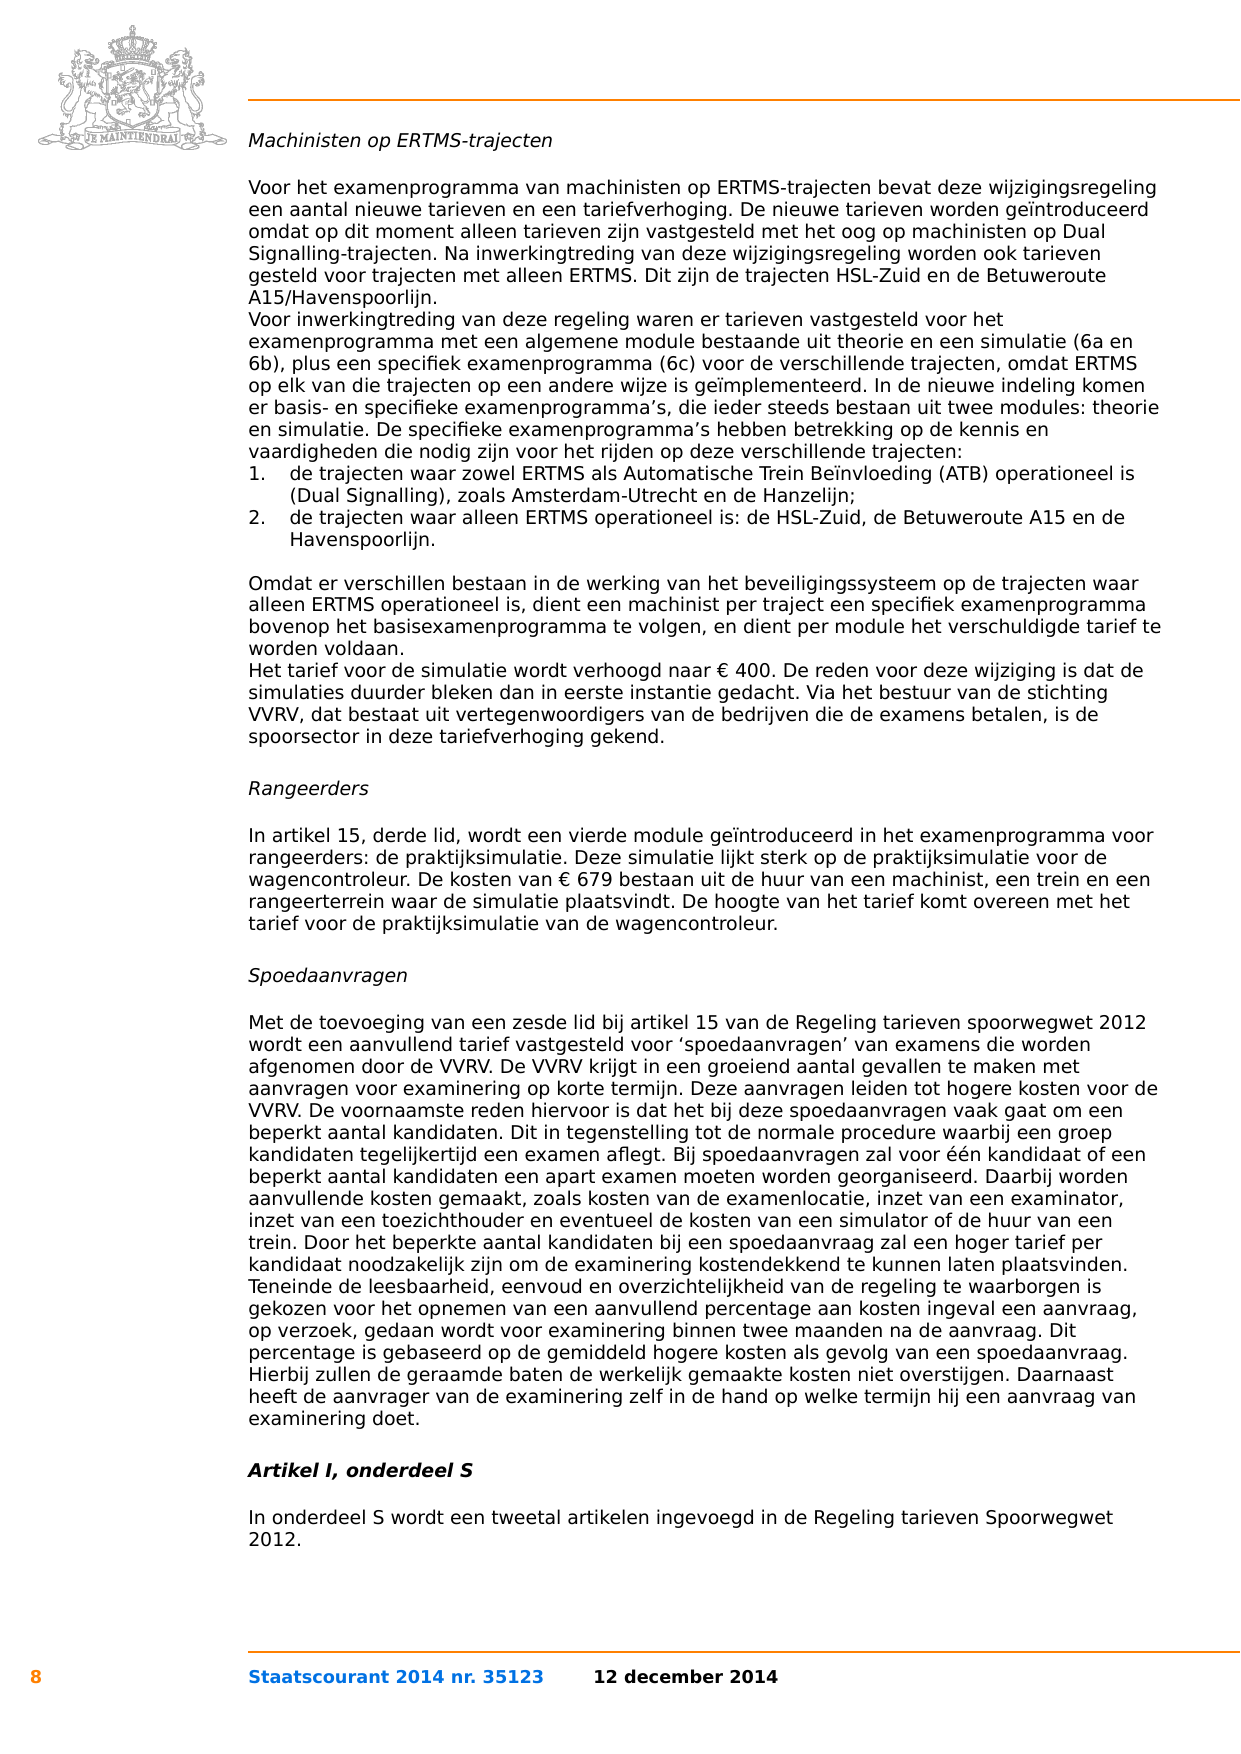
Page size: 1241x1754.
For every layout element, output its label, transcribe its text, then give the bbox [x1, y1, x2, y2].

subtitle Machinisten op ERTMS-trajecten [248, 130, 1163, 152]
subtitle Artikel I, onderdeel S [248, 1460, 1163, 1482]
text Omdat er verschillen bestaan in de werking van het beveiligingssysteem op de trajecten waar alleen ERTMS operationeel is, dient een machinist per traject een specifiek examenprogramma bovenop het basisexamenprogramma te volgen, en dient per module het verschuldigde tarief te worden voldaan. [248, 572, 1163, 660]
text Voor het examenprogramma van machinisten op ERTMS-trajecten bevat deze wijzigingsregeling een aantal nieuwe tarieven en een tariefverhoging. De nieuwe tarieven worden geïntroduceerd omdat op dit moment alleen tarieven zijn vastgesteld met het oog op machinisten op Dual Signalling-trajecten. Na inwerkingtreding van deze wijzigingsregeling worden ook tarieven gesteld voor trajecten met alleen ERTMS. Dit zijn de trajecten HSL-Zuid en de Betuweroute A15/Havenspoorlijn. [248, 177, 1163, 309]
text Voor inwerkingtreding van deze regeling waren er tarieven vastgesteld voor het examenprogramma met een algemene module bestaande uit theorie en een simulatie (6a en 6b), plus een specifiek examenprogramma (6c) voor de verschillende trajecten, omdat ERTMS op elk van die trajecten op een andere wijze is geïmplementeerd. In de nieuwe indeling komen er basis- en specifieke examenprogramma’s, die ieder steeds bestaan uit twee modules: theorie en simulatie. De specifieke examenprogramma’s hebben betrekking op de kennis en vaardigheden die nodig zijn voor het rijden op deze verschillende trajecten: [248, 309, 1163, 463]
subtitle Spoedaanvragen [248, 965, 1163, 987]
picture [38, 25, 227, 150]
text 2. de trajecten waar alleen ERTMS operationeel is: de HSL-Zuid, de Betuweroute A15 en de Havenspoorlijn. [248, 507, 1163, 551]
text 1. de trajecten waar zowel ERTMS als Automatische Trein Beïnvloeding (ATB) operationeel is (Dual Signalling), zoals Amsterdam-Utrecht en de Hanzelijn; [248, 463, 1163, 507]
text Met de toevoeging van een zesde lid bij artikel 15 van de Regeling tarieven spoorwegwet 2012 wordt een aanvullend tarief vastgesteld voor ‘spoedaanvragen’ van examens die worden afgenomen door de VVRV. De VVRV krijgt in een groeiend aantal gevallen te maken met aanvragen voor examinering op korte termijn. Deze aanvragen leiden tot hogere kosten voor de VVRV. De voornaamste reden hiervoor is dat het bij deze spoedaanvragen vaak gaat om een beperkt aantal kandidaten. Dit in tegenstelling tot de normale procedure waarbij een groep kandidaten tegelijkertijd een examen aflegt. Bij spoedaanvragen zal voor één kandidaat of een beperkt aantal kandidaten een apart examen moeten worden georganiseerd. Daarbij worden aanvullende kosten gemaakt, zoals kosten van de examenlocatie, inzet van een examinator, inzet van een toezichthouder en eventueel de kosten van een simulator of de huur van een trein. Door het beperkte aantal kandidaten bij een spoedaanvraag zal een hoger tarief per kandidaat noodzakelijk zijn om de examinering kostendekkend te kunnen laten plaatsvinden. [248, 1012, 1163, 1276]
text In artikel 15, derde lid, wordt een vierde module geïntroduceerd in het examenprogramma voor rangeerders: de praktijksimulatie. Deze simulatie lijkt sterk op de praktijksimulatie voor de wagencontroleur. De kosten van € 679 bestaan uit de huur van een machinist, een trein en een rangeerterrein waar de simulatie plaatsvindt. De hoogte van het tarief komt overeen met het tarief voor de praktijksimulatie van de wagencontroleur. [248, 825, 1163, 935]
subtitle Rangeerders [248, 778, 1163, 800]
text In onderdeel S wordt een tweetal artikelen ingevoegd in de Regeling tarieven Spoorwegwet 2012. [248, 1507, 1163, 1551]
text Teneinde de leesbaarheid, eenvoud en overzichtelijkheid van de regeling te waarborgen is gekozen voor het opnemen van een aanvullend percentage aan kosten ingeval een aanvraag, op verzoek, gedaan wordt voor examinering binnen twee maanden na de aanvraag. Dit percentage is gebaseerd op de gemiddeld hogere kosten als gevolg van een spoedaanvraag. Hierbij zullen de geraamde baten de werkelijk gemaakte kosten niet overstijgen. Daarnaast heeft de aanvrager van de examinering zelf in de hand op welke termijn hij een aanvraag van examinering doet. [248, 1276, 1163, 1430]
text Het tarief voor de simulatie wordt verhoogd naar € 400. De reden voor deze wijziging is dat de simulaties duurder bleken dan in eerste instantie gedacht. Via het bestuur van de stichting VVRV, dat bestaat uit vertegenwoordigers van de bedrijven die de examens betalen, is de spoorsector in deze tariefverhoging gekend. [248, 660, 1163, 748]
